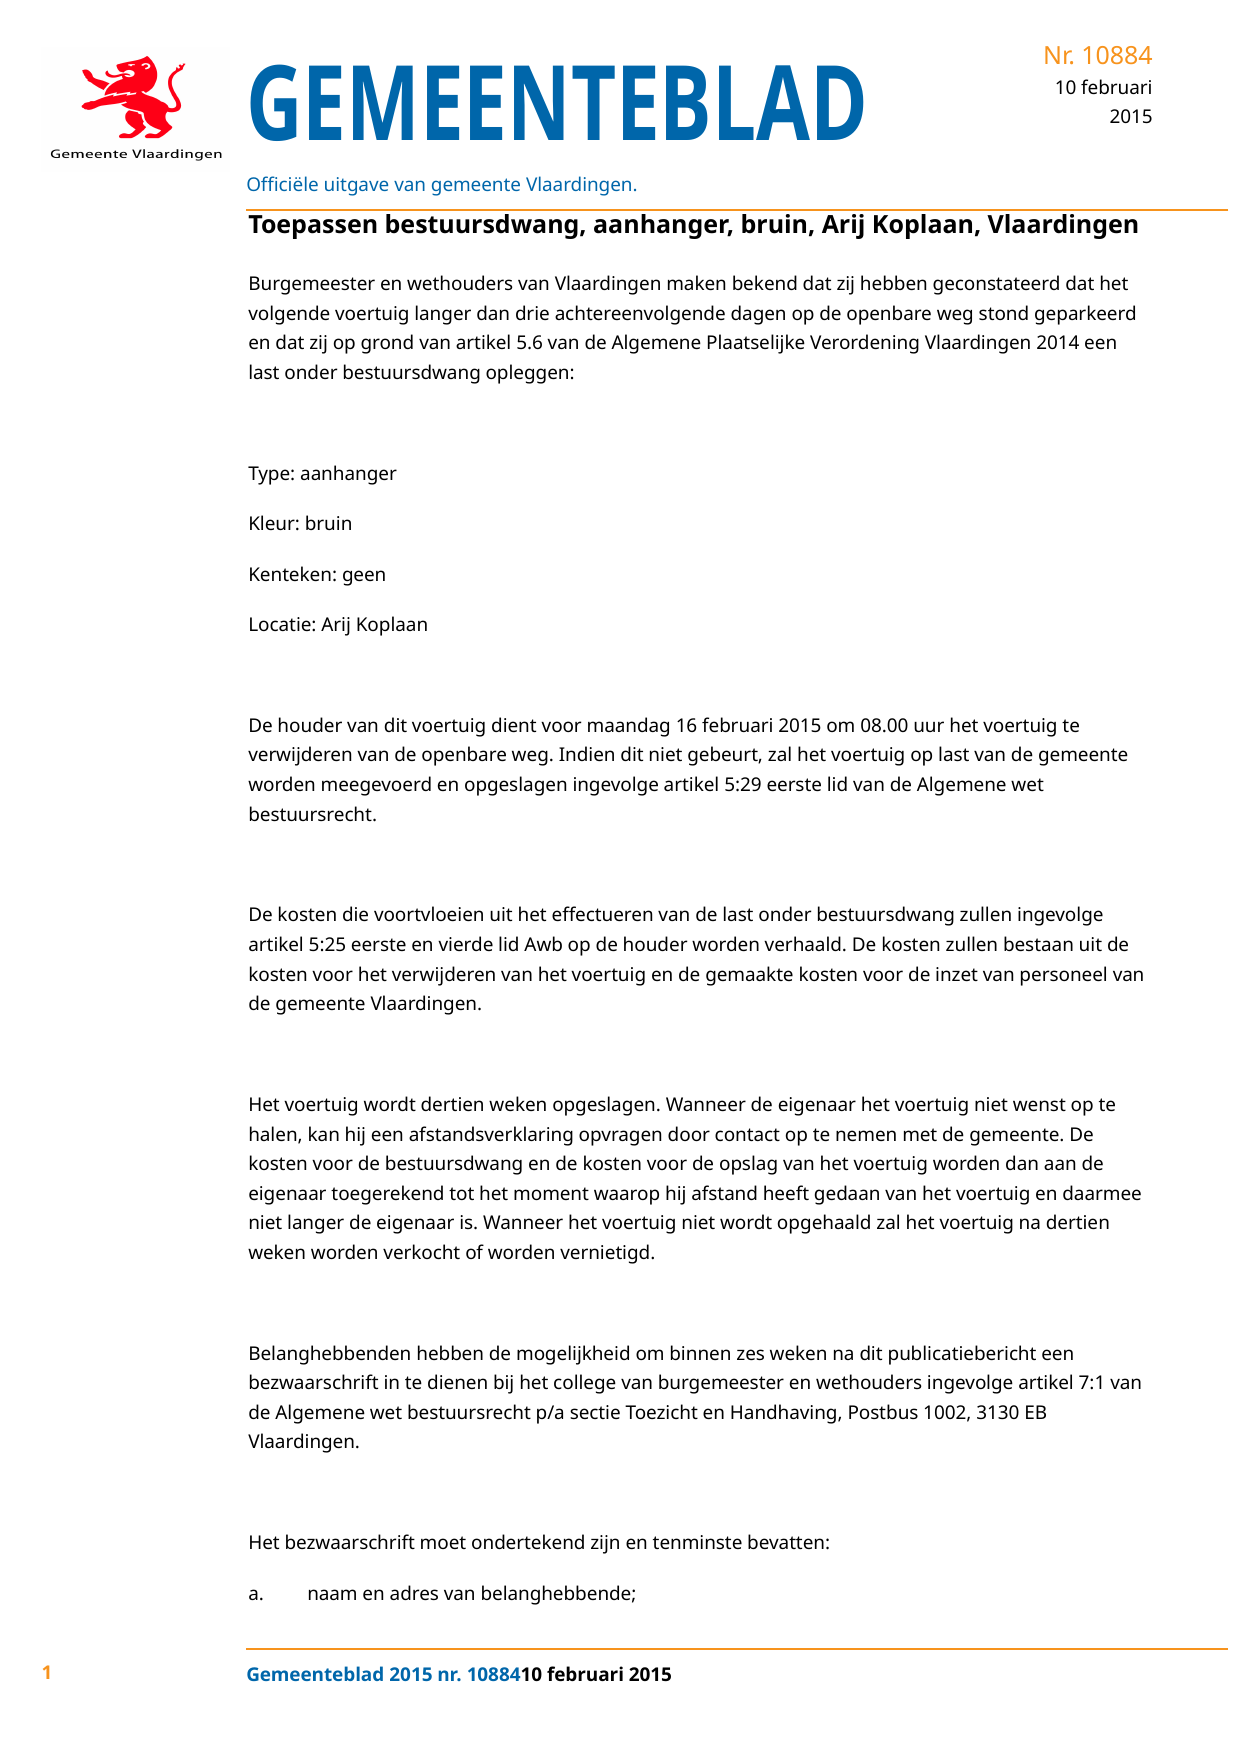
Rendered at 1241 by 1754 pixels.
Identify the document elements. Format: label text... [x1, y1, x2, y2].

text Burgemeester en wethouders van Vlaardingen maken bekend dat zij hebben geconstateerd dat het volgende voertuig langer dan drie achtereenvolgende dagen op de openbare weg stond geparkeerd en dat zij op grond van artikel 5.6 van de Algemene Plaatselijke Verordening Vlaardingen 2014 een last onder bestuursdwang opleggen: [248, 270, 1152, 385]
text Type: aanhanger [248, 460, 1152, 486]
text Locatie: Arij Koplaan [248, 611, 1152, 637]
text Het bezwaarschrift moet ondertekend zijn en tenminste bevatten: [248, 1529, 1152, 1555]
text Toepassen bestuursdwang, aanhanger, bruin, Arij Koplaan, Vlaardingen [248, 211, 1152, 241]
text De kosten die voortvloeien uit het effectueren van de last onder bestuursdwang zullen ingevolge artikel 5:25 eerste en vierde lid Awb op de houder worden verhaald. De kosten zullen bestaan uit de kosten voor het verwijderen van het voertuig en de gemaakte kosten voor de inzet van personeel van de gemeente Vlaardingen. [248, 902, 1152, 1016]
text Belanghebbenden hebben de mogelijkheid om binnen zes weken na dit publicatiebericht een bezwaarschrift in te dienen bij het college van burgemeester en wethouders ingevolge artikel 7:1 van de Algemene wet bestuursrecht p/a sectie Toezicht en Handhaving, Postbus 1002, 3130 EB Vlaardingen. [248, 1340, 1152, 1454]
text De houder van dit voertuig dient voor maandag 16 februari 2015 om 08.00 uur het voertuig te verwijderen van de openbare weg. Indien dit niet gebeurt, zal het voertuig op last van de gemeente worden meegevoerd en opgeslagen ingevolge artikel 5:29 eerste lid van de Algemene wet bestuursrecht. [248, 712, 1152, 826]
text Kenteken: geen [248, 561, 1152, 586]
picture [41, 47, 231, 172]
text Kleur: bruin [248, 510, 1152, 536]
list naam en adres van belanghebbende; [248, 1580, 1152, 1606]
text Het voertuig wordt dertien weken opgeslagen. Wanneer de eigenaar het voertuig niet wenst op te halen, kan hij een afstandsverklaring opvragen door contact op te nemen met de gemeente. De kosten voor de bestuursdwang en de kosten voor de opslag van het voertuig worden dan aan de eigenaar toegerekend tot het moment waarop hij afstand heeft gedaan van het voertuig en daarmee niet langer de eigenaar is. Wanneer het voertuig niet wordt opgehaald zal het voertuig na dertien weken worden verkocht of worden vernietigd. [248, 1091, 1152, 1265]
